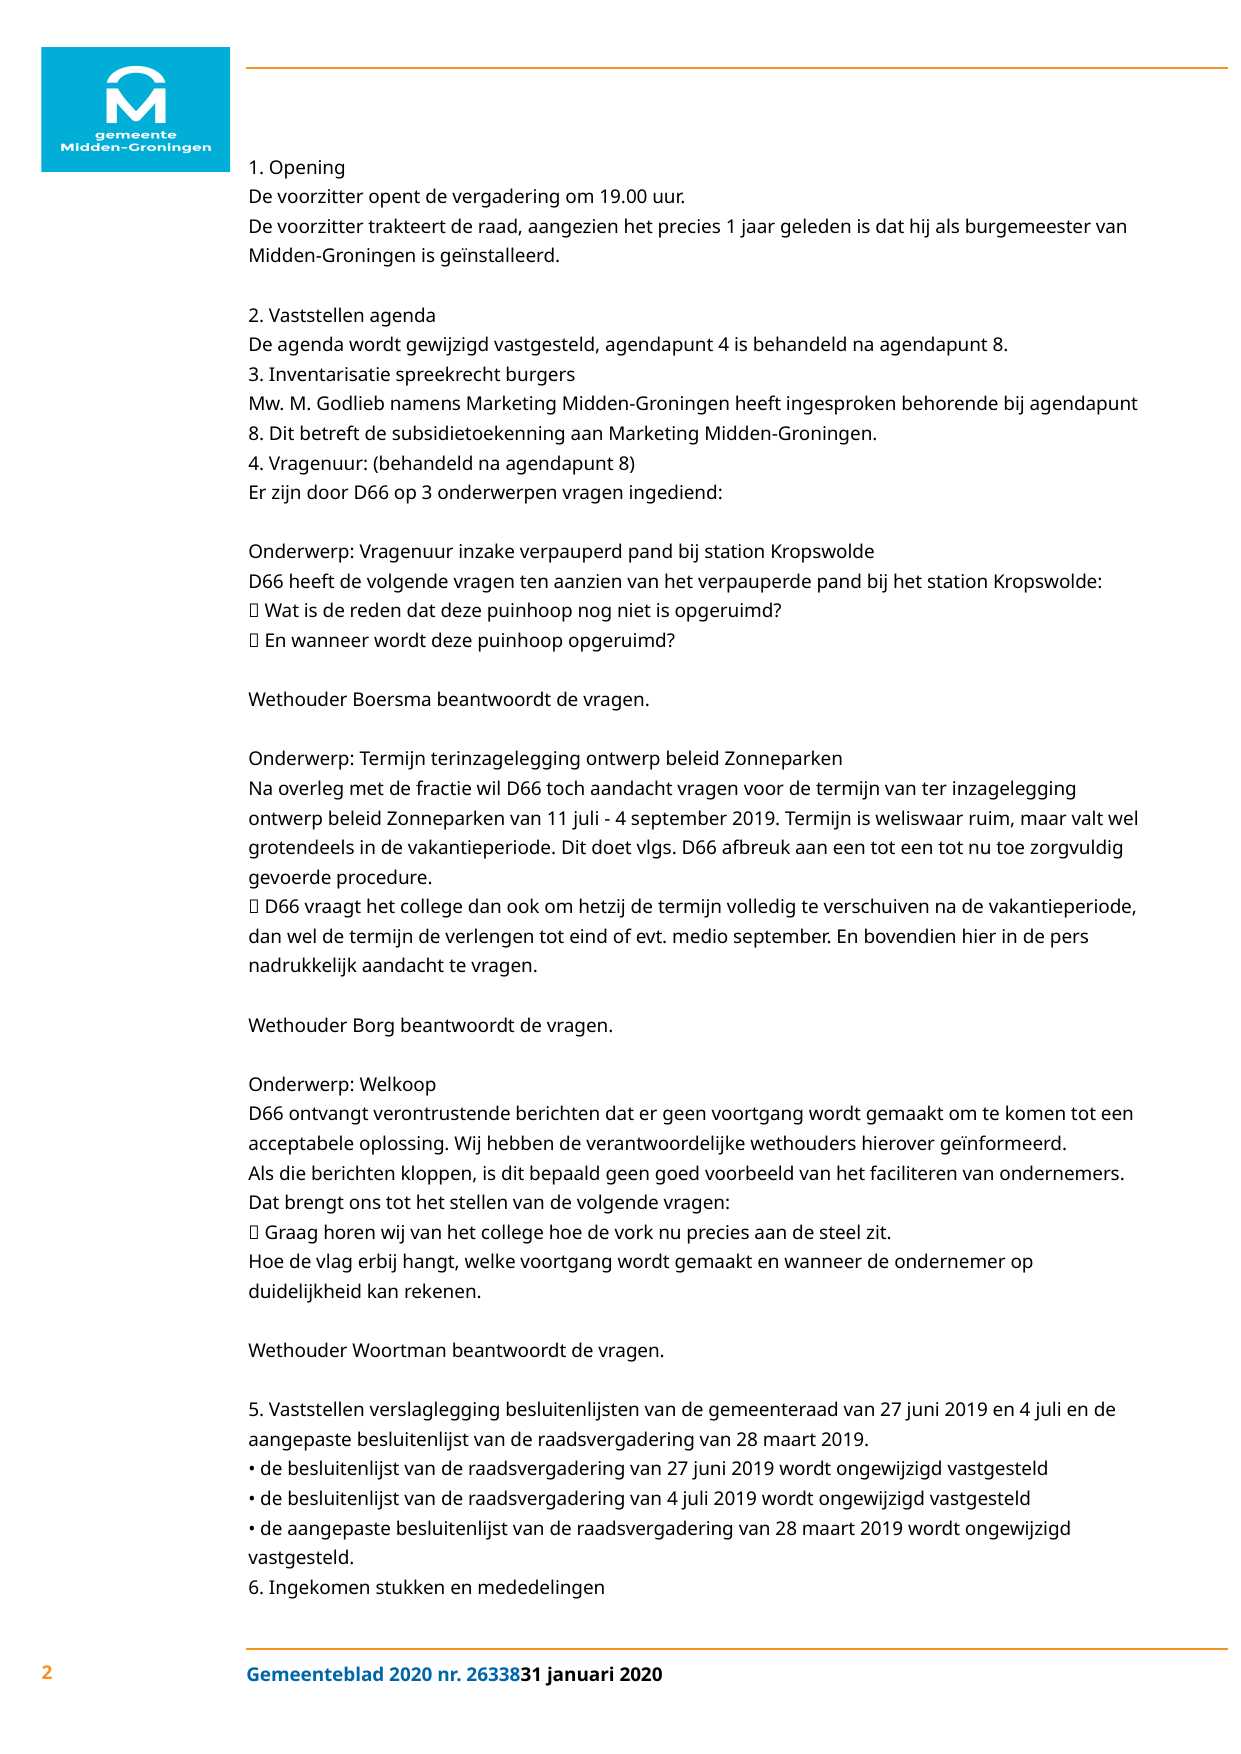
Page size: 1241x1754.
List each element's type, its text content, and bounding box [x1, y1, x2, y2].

picture [108, 66, 164, 82]
text 4. Vragenuur: (behandeld na agendapunt 8) [248, 450, 1152, 476]
text 2. Vaststellen agenda [248, 302, 1152, 328]
text 5. Vaststellen verslaglegging besluitenlijsten van de gemeenteraad van 27 juni 2019 en 4 juli en de aangepaste besluitenlijst van de raadsvergadering van 28 maart 2019. [248, 1396, 1152, 1452]
text Dat brengt ons tot het stellen van de volgende vragen: [248, 1189, 1152, 1215]
text  D66 vraagt het college dan ook om hetzij de termijn volledig te verschuiven na de vakantieperiode, dan wel de termijn de verlengen tot eind of evt. medio september. En bovendien hier in de pers nadrukkelijk aandacht te vragen. [248, 893, 1152, 978]
text • de besluitenlijst van de raadsvergadering van 27 juni 2019 wordt ongewijzigd vastgesteld [248, 1456, 1152, 1481]
text De agenda wordt gewijzigd vastgesteld, agendapunt 4 is behandeld na agendapunt 8. [248, 331, 1152, 357]
text Als die berichten kloppen, is dit bepaald geen goed voorbeeld van het faciliteren van ondernemers. [248, 1160, 1152, 1186]
text Na overleg met de fractie wil D66 toch aandacht vragen voor de termijn van ter inzagelegging ontwerp beleid Zonneparken van 11 juli - 4 september 2019. Termijn is weliswaar ruim, maar valt wel grotendeels in de vakantieperiode. Dit doet vlgs. D66 afbreuk aan een tot een tot nu toe zorgvuldig gevoerde procedure. [248, 775, 1152, 890]
text Onderwerp: Welkoop [248, 1071, 1152, 1097]
text 6. Ingekomen stukken en mededelingen [248, 1574, 1152, 1600]
text Onderwerp: Termijn terinzagelegging ontwerp beleid Zonneparken [248, 746, 1152, 771]
text • de aangepaste besluitenlijst van de raadsvergadering van 28 maart 2019 wordt ongewijzigd vastgesteld. [248, 1515, 1152, 1570]
text  En wanneer wordt deze puinhoop opgeruimd? [248, 627, 1152, 653]
text 3. Inventarisatie spreekrecht burgers [248, 361, 1152, 387]
text 1. Opening [248, 154, 1152, 180]
text De voorzitter trakteert de raad, aangezien het precies 1 jaar geleden is dat hij als burgemeester van Midden-Groningen is geïnstalleerd. [248, 213, 1152, 268]
text • de besluitenlijst van de raadsvergadering van 4 juli 2019 wordt ongewijzigd vastgesteld [248, 1485, 1152, 1511]
text Wethouder Boersma beantwoordt de vragen. [248, 686, 1152, 712]
text D66 ontvangt verontrustende berichten dat er geen voortgang wordt gemaakt om te komen tot een acceptabele oplossing. Wij hebben de verantwoordelijke wethouders hierover geïnformeerd. [248, 1101, 1152, 1156]
picture [184, 146, 190, 153]
text Onderwerp: Vragenuur inzake verpauperd pand bij station Kropswolde [248, 538, 1152, 564]
text De voorzitter opent de vergadering om 19.00 uur. [248, 183, 1152, 209]
text Wethouder Borg beantwoordt de vragen. [248, 1012, 1152, 1038]
text D66 heeft de volgende vragen ten aanzien van het verpauperde pand bij het station Kropswolde: [248, 568, 1152, 594]
text  Wat is de reden dat deze puinhoop nog niet is opgeruimd? [248, 598, 1152, 623]
text  Graag horen wij van het college hoe de vork nu precies aan de steel zit. [248, 1219, 1152, 1245]
text Wethouder Woortman beantwoordt de vragen. [248, 1337, 1152, 1363]
text Er zijn door D66 op 3 onderwerpen vragen ingediend: [248, 479, 1152, 505]
text Mw. M. Godlieb namens Marketing Midden-Groningen heeft ingesproken behorende bij agendapunt 8. Dit betreft de subsidietoekenning aan Marketing Midden-Groningen. [248, 391, 1152, 446]
picture [107, 89, 165, 122]
text Hoe de vlag erbij hangt, welke voortgang wordt gemaakt en wanneer de ondernemer op duidelijkheid kan rekenen. [248, 1248, 1152, 1304]
